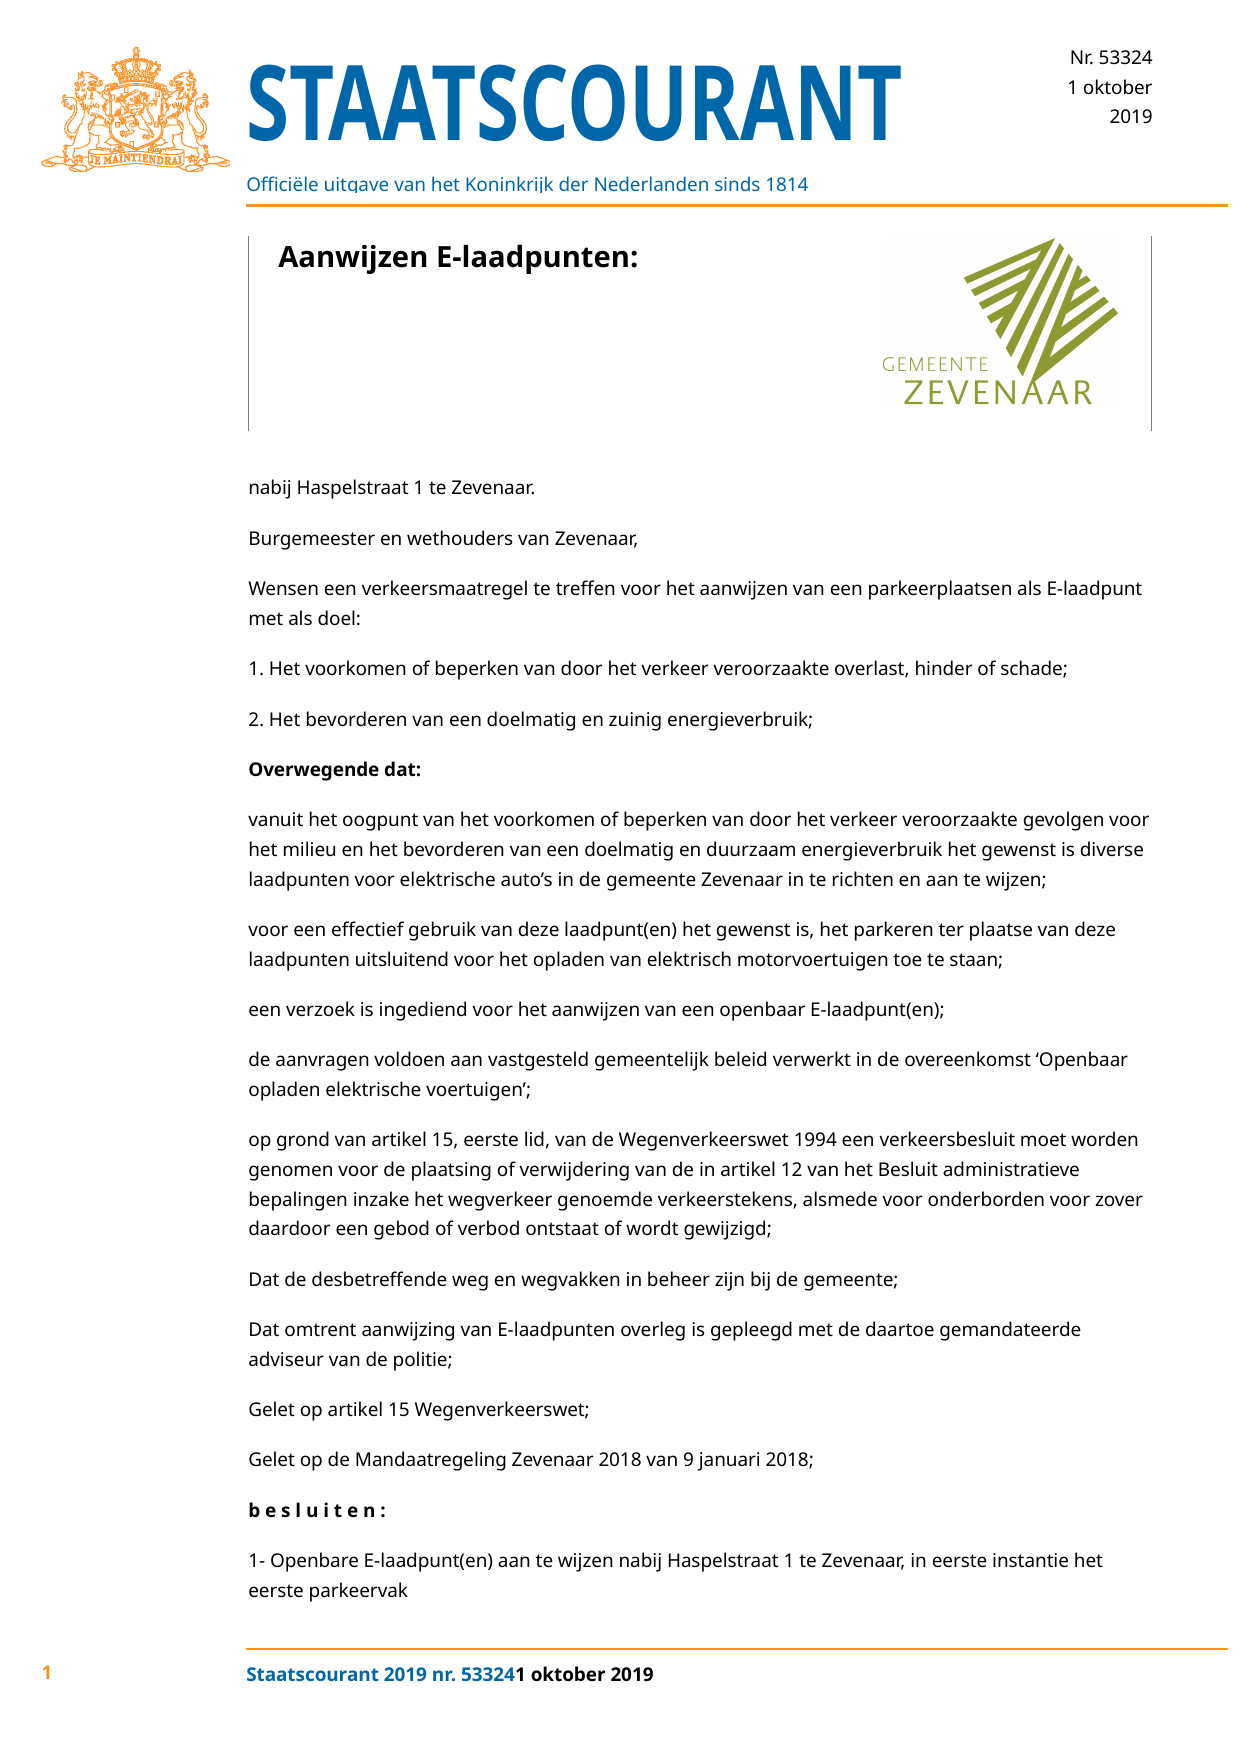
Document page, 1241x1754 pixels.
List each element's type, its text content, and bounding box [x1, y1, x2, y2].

text 1. Het voorkomen of beperken van door het verkeer veroorzaakte overlast, hinder of schade; [248, 655, 1152, 681]
picture [41, 47, 231, 172]
table_header [850, 236, 1151, 431]
text Burgemeester en wethouders van Zevenaar, [248, 525, 1152, 551]
text Gelet op artikel 15 Wegenverkeerswet; [248, 1396, 1152, 1422]
text Overwegende dat: [248, 756, 1152, 782]
text op grond van artikel 15, eerste lid, van de Wegenverkeerswet 1994 een verkeersbesluit moet worden genomen voor de plaatsing of verwijdering van de in artikel 12 van het Besluit administratieve bepalingen inzake het wegverkeer genoemde verkeerstekens, alsmede voor onderborden voor zover daardoor een gebod of verbod ontstaat of wordt gewijzigd; [248, 1127, 1152, 1241]
text een verzoek is ingediend voor het aanwijzen van een openbaar E-laadpunt(en); [248, 996, 1152, 1022]
picture [882, 236, 1119, 406]
text 2. Het bevorderen van een doelmatig en zuinig energieverbruik; [248, 706, 1152, 732]
text Gelet op de Mandaatregeling Zevenaar 2018 van 9 januari 2018; [248, 1447, 1152, 1472]
text de aanvragen voldoen aan vastgesteld gemeentelijk beleid verwerkt in de overeenkomst ‘Openbaar opladen elektrische voertuigen’; [248, 1047, 1152, 1102]
text voor een effectief gebruik van deze laadpunt(en) het gewenst is, het parkeren ter plaatse van deze laadpunten uitsluitend voor het opladen van elektrisch motorvoertuigen toe te staan; [248, 916, 1152, 972]
text 1- Openbare E-laadpunt(en) aan te wijzen nabij Haspelstraat 1 te Zevenaar, in eerste instantie het eerste parkeervak [248, 1547, 1152, 1603]
text b e s l u i t e n : [248, 1497, 1152, 1523]
text Wensen een verkeersmaatregel te treffen voor het aanwijzen van een parkeerplaatsen als E-laadpunt met als doel: [248, 575, 1152, 631]
text nabij Haspelstraat 1 te Zevenaar. [248, 474, 1152, 500]
text Dat de desbetreffende weg en wegvakken in beheer zijn bij de gemeente; [248, 1266, 1152, 1292]
text vanuit het oogpunt van het voorkomen of beperken van door het verkeer veroorzaakte gevolgen voor het milieu en het bevorderen van een doelmatig en duurzaam energieverbruik het gewenst is diverse laadpunten voor elektrische auto’s in de gemeente Zevenaar in te richten en aan te wijzen; [248, 807, 1152, 892]
table_header Aanwijzen E-laadpunten: [249, 236, 850, 431]
text Dat omtrent aanwijzing van E-laadpunten overleg is gepleegd met de daartoe gemandateerde adviseur van de politie; [248, 1316, 1152, 1372]
